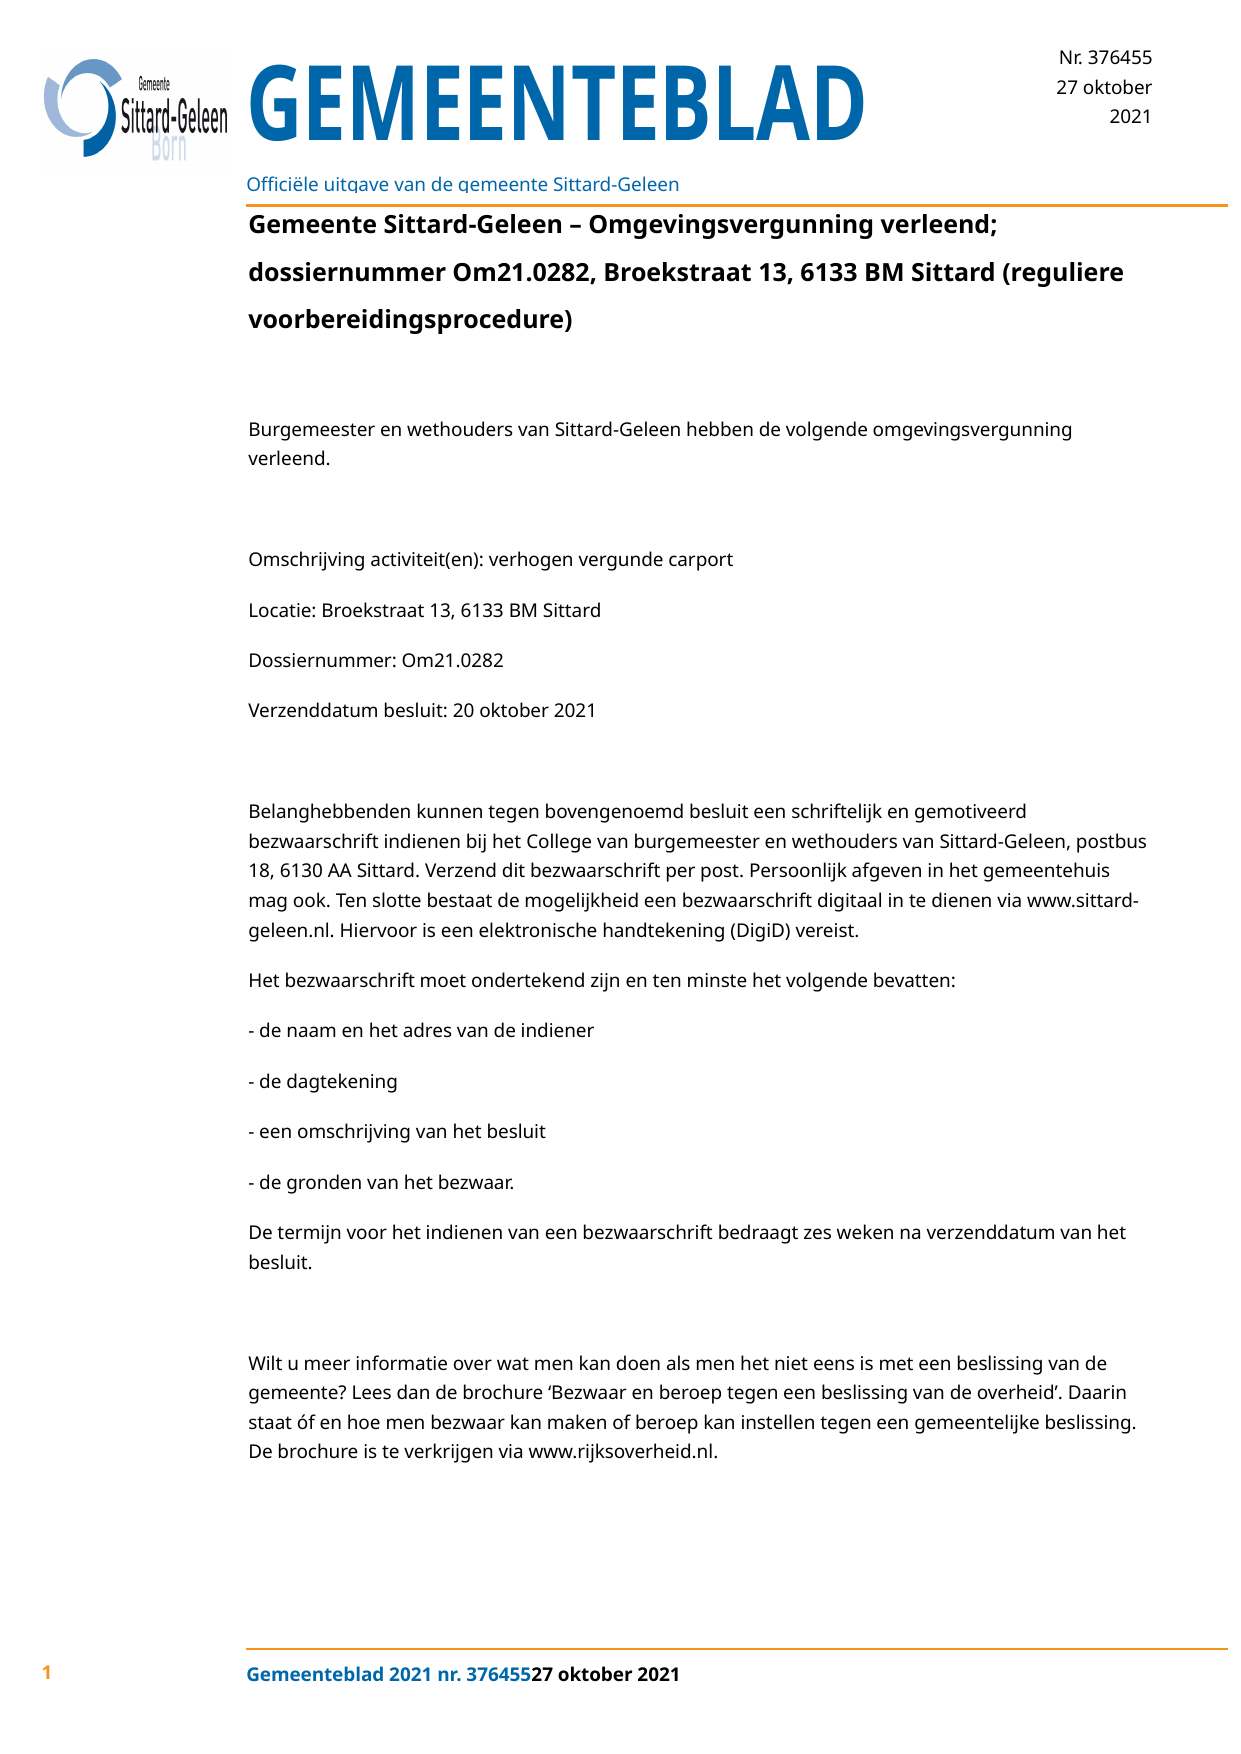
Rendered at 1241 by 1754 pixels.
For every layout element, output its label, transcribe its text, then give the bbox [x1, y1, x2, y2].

text Dossiernummer: Om21.0282 [248, 647, 1152, 673]
text Het bezwaarschrift moet ondertekend zijn en ten minste het volgende bevatten: [248, 967, 1152, 993]
text - de gronden van het bezwaar. [248, 1169, 1152, 1194]
text - een omschrijving van het besluit [248, 1118, 1152, 1144]
picture [41, 47, 231, 172]
text De termijn voor het indienen van een bezwaarschrift bedraagt zes weken na verzenddatum van het besluit. [248, 1219, 1152, 1274]
text - de dagtekening [248, 1068, 1152, 1094]
text Locatie: Broekstraat 13, 6133 BM Sittard [248, 597, 1152, 622]
text Omschrijving activiteit(en): verhogen vergunde carport [248, 546, 1152, 572]
text Belanghebbenden kunnen tegen bovengenoemd besluit een schriftelijk en gemotiveerd bezwaarschrift indienen bij het College van burgemeester en wethouders van Sittard-Geleen, postbus 18, 6130 AA Sittard. Verzend dit bezwaarschrift per post. Persoonlijk afgeven in het gemeentehuis mag ook. Ten slotte bestaat de mogelijkheid een bezwaarschrift digitaal in te dienen via www.sittard-geleen.nl. Hiervoor is een elektronische handtekening (DigiD) vereist. [248, 798, 1152, 942]
text - de naam en het adres van de indiener [248, 1018, 1152, 1043]
text Wilt u meer informatie over wat men kan doen als men het niet eens is met een beslissing van de gemeente? Lees dan de brochure ‘Bezwaar en beroep tegen een beslissing van de overheid’. Daarin staat óf en hoe men bezwaar kan maken of beroep kan instellen tegen een gemeentelijke beslissing. De brochure is te verkrijgen via www.rijksoverheid.nl. [248, 1350, 1152, 1464]
text Burgemeester en wethouders van Sittard-Geleen hebben de volgende omgevingsvergunning verleend. [248, 416, 1152, 471]
text Gemeente Sittard-Geleen – Omgevingsvergunning verleend; dossiernummer Om21.0282, Broekstraat 13, 6133 BM Sittard (reguliere voorbereidingsprocedure) [248, 207, 1152, 336]
text Verzenddatum besluit: 20 oktober 2021 [248, 698, 1152, 723]
